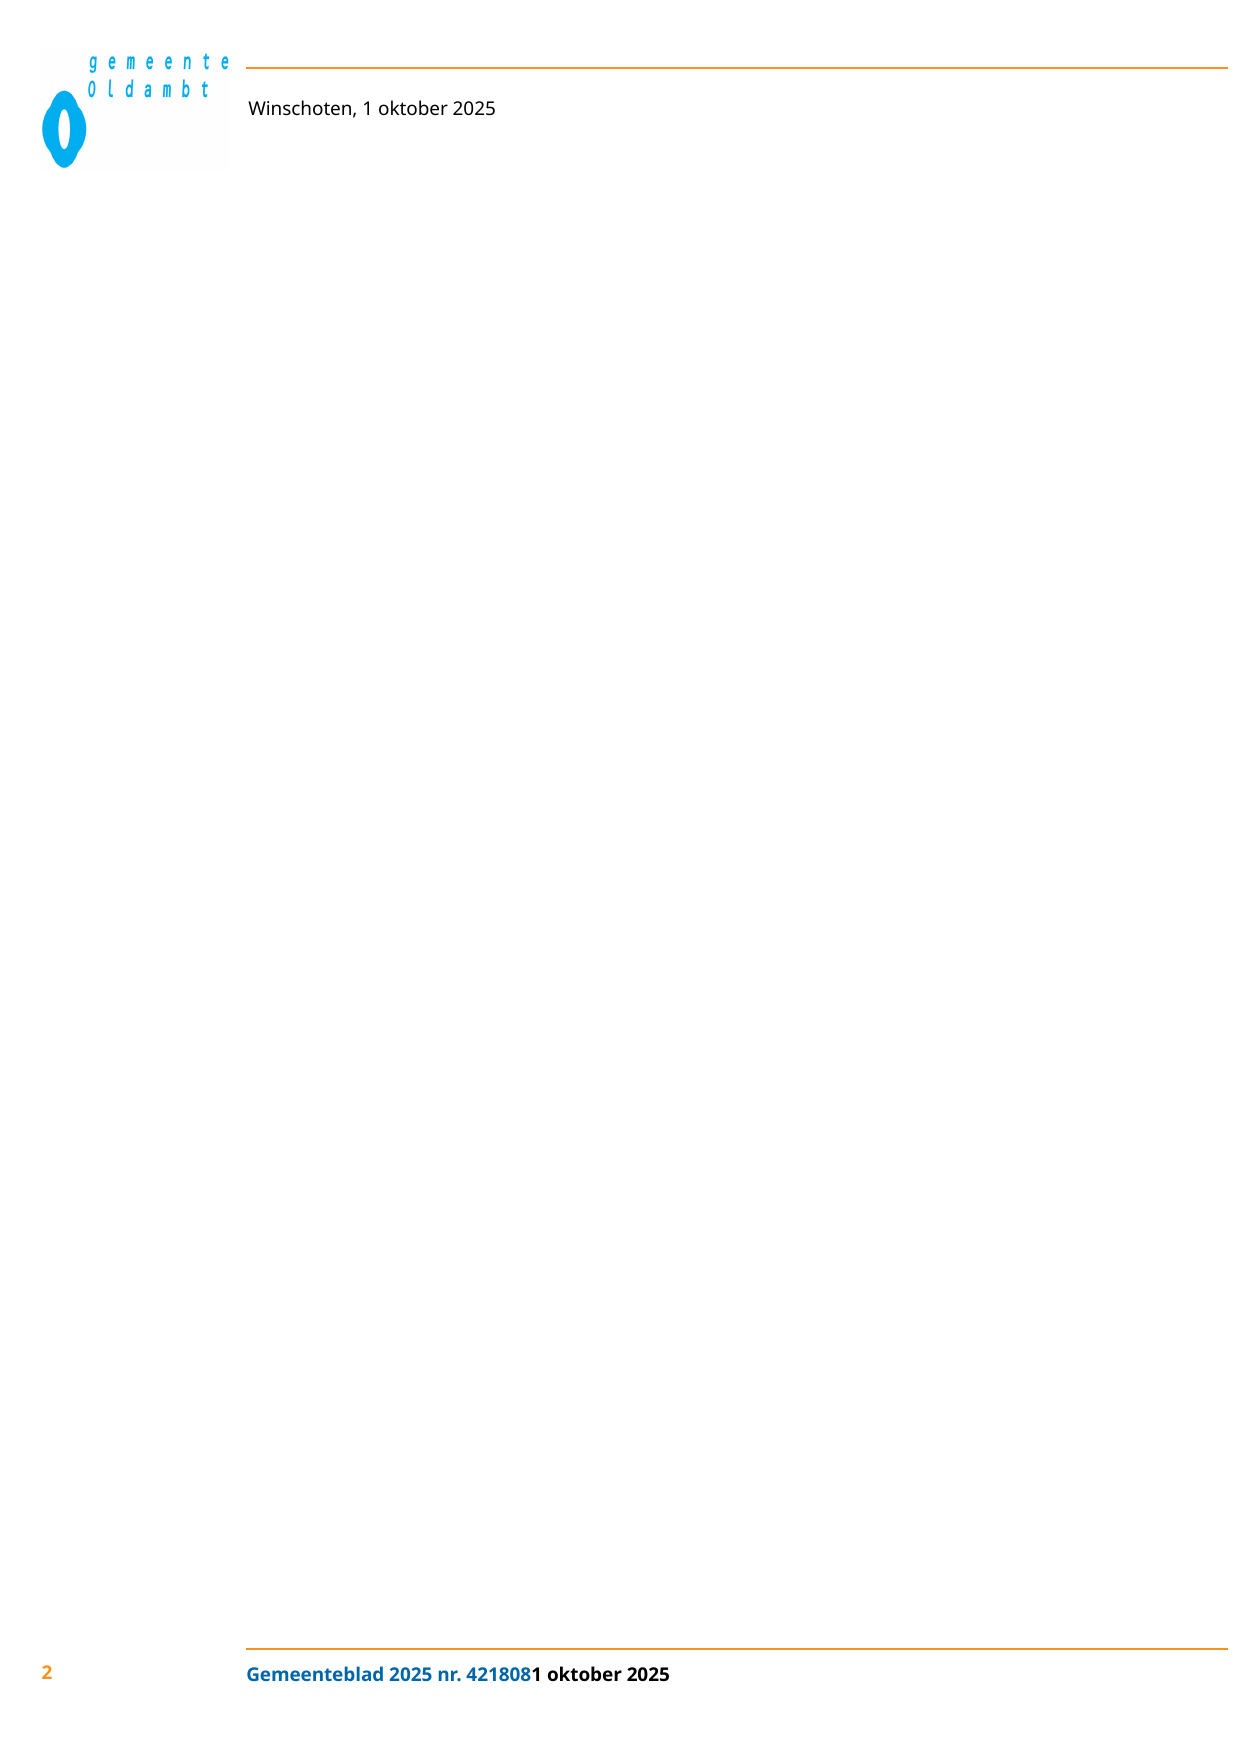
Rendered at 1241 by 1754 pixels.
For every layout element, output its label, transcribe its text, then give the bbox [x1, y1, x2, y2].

picture [41, 47, 231, 172]
text Winschoten, 1 oktober 2025 [248, 95, 1152, 121]
